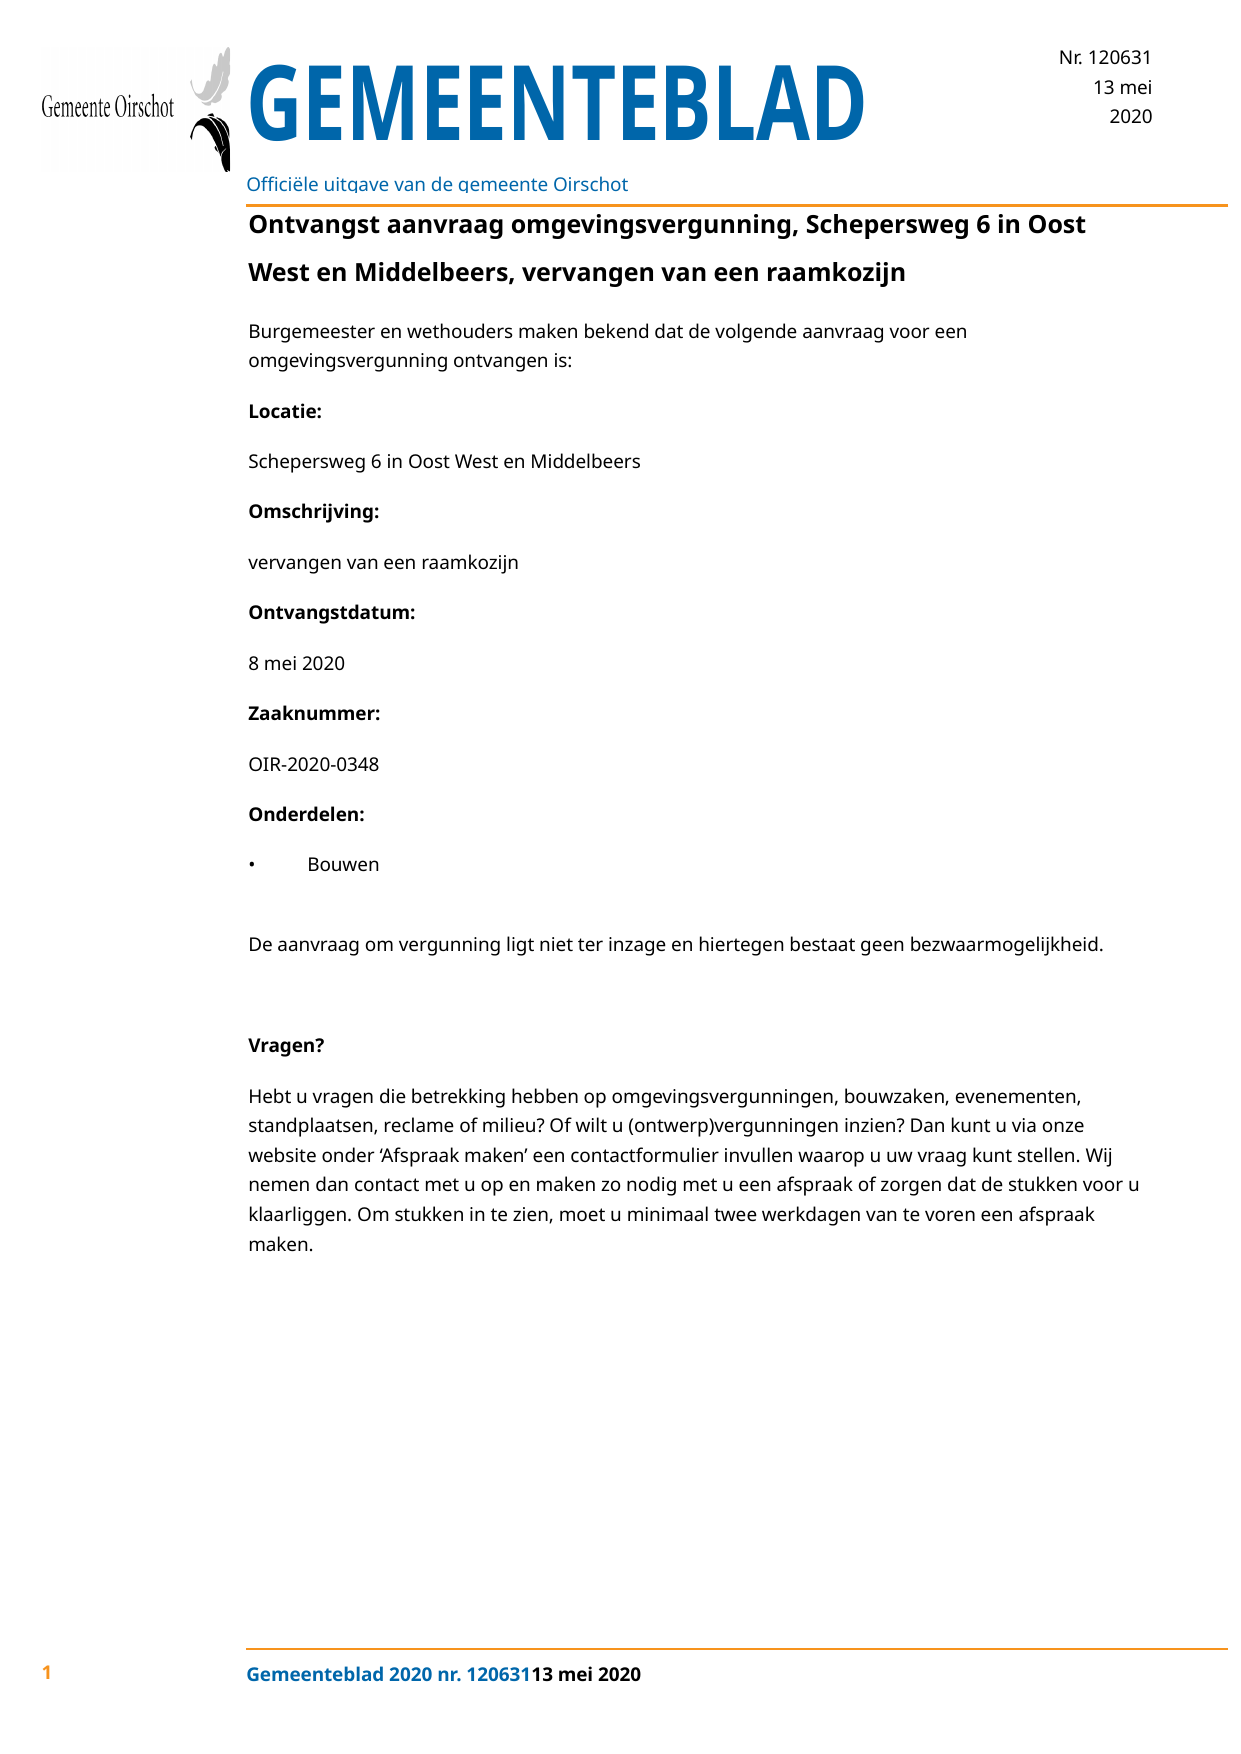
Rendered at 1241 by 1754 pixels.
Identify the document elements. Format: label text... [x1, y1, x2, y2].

text Ontvangstdatum: [248, 599, 1152, 625]
text De aanvraag om vergunning ligt niet ter inzage en hiertegen bestaat geen bezwaarmogelijkheid. [248, 932, 1152, 957]
text Vragen? [248, 1032, 1152, 1058]
text Locatie: [248, 398, 1152, 424]
text OIR-2020-0348 [248, 751, 1152, 777]
text Zaaknummer: [248, 700, 1152, 726]
text Omschrijving: [248, 499, 1152, 524]
text Burgemeester en wethouders maken bekend dat de volgende aanvraag voor een omgevingsvergunning ontvangen is: [248, 318, 1152, 373]
text Onderdelen: [248, 801, 1152, 827]
text vervangen van een raamkozijn [248, 549, 1152, 575]
picture [41, 47, 231, 172]
text Schepersweg 6 in Oost West en Middelbeers [248, 448, 1152, 474]
list Bouwen [248, 852, 1152, 877]
text Ontvangst aanvraag omgevingsvergunning, Schepersweg 6 in Oost West en Middelbeers, vervangen van een raamkozijn [248, 207, 1152, 288]
text 8 mei 2020 [248, 650, 1152, 676]
text Hebt u vragen die betrekking hebben op omgevingsvergunningen, bouwzaken, evenementen, standplaatsen, reclame of milieu? Of wilt u (ontwerp)vergunningen inzien? Dan kunt u via onze website onder ‘Afspraak maken’ een contactformulier invullen waarop u uw vraag kunt stellen. Wij nemen dan contact met u op en maken zo nodig met u een afspraak of zorgen dat de stukken voor u klaarliggen. Om stukken in te zien, moet u minimaal twee werkdagen van te voren een afspraak maken. [248, 1083, 1152, 1257]
